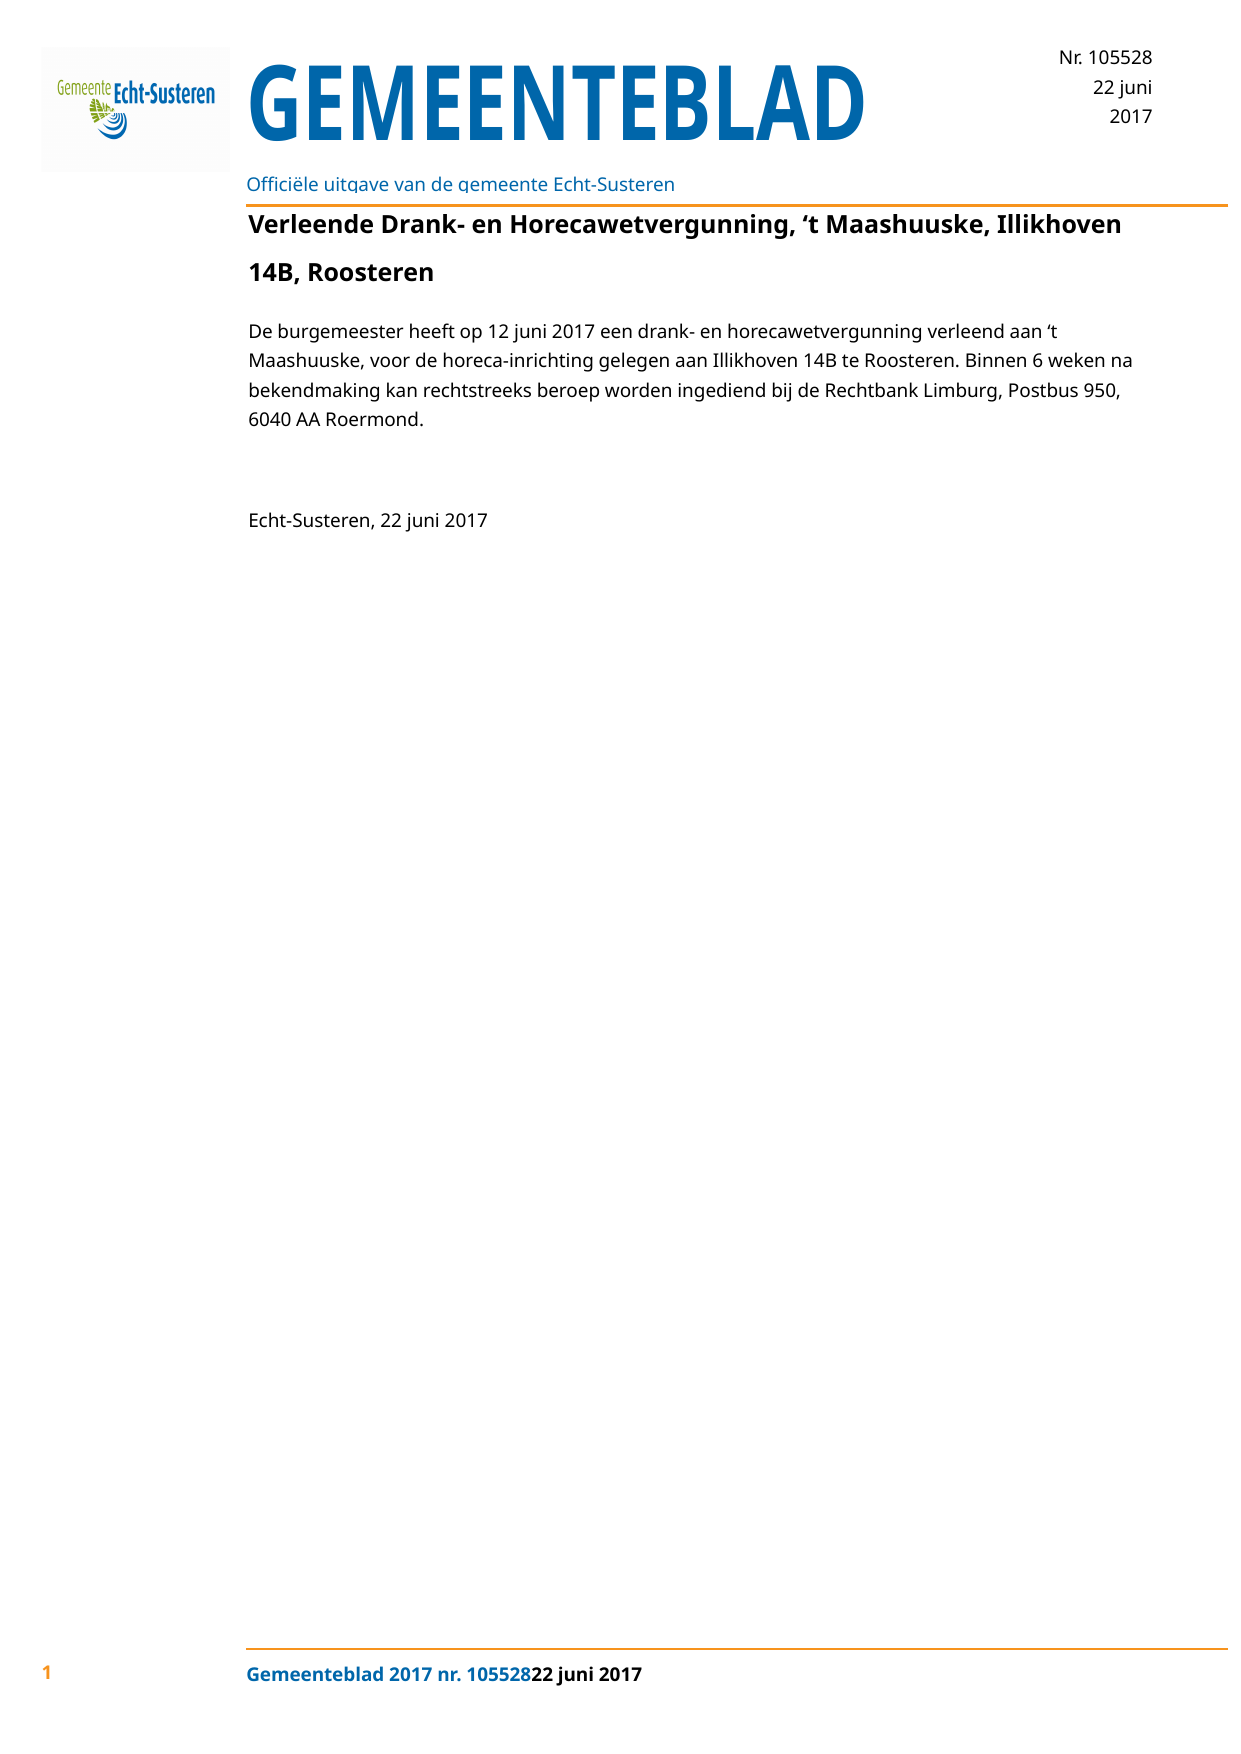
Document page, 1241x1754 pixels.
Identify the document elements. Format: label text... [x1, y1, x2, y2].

text Echt-Susteren, 22 juni 2017 [248, 507, 1152, 533]
picture [41, 47, 231, 172]
text Verleende Drank- en Horecawetvergunning, ‘t Maashuuske, Illikhoven 14B, Roosteren [248, 207, 1152, 288]
text De burgemeester heeft op 12 juni 2017 een drank- en horecawetvergunning verleend aan ‘t Maashuuske, voor de horeca-inrichting gelegen aan Illikhoven 14B te Roosteren. Binnen 6 weken na bekendmaking kan rechtstreeks beroep worden ingediend bij de Rechtbank Limburg, Postbus 950, 6040 AA Roermond. [248, 318, 1152, 432]
